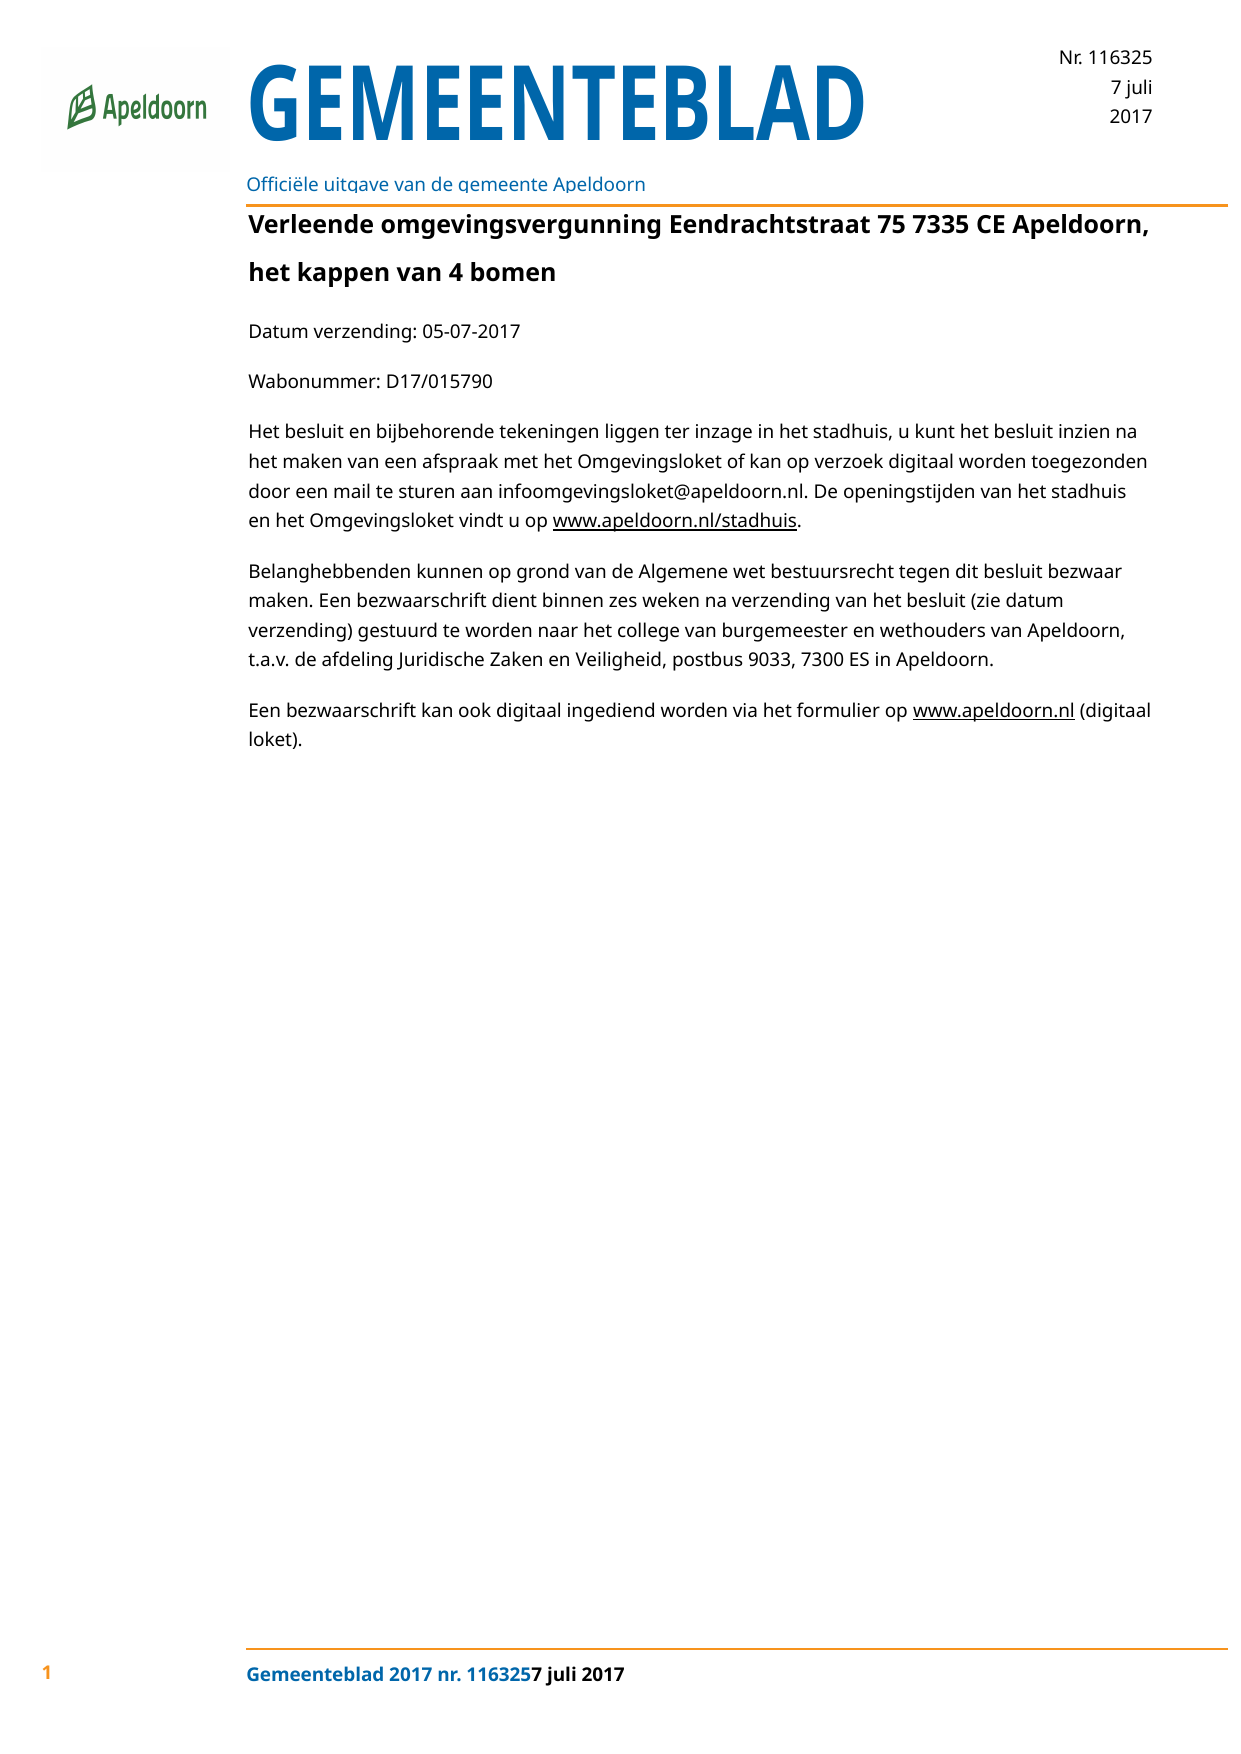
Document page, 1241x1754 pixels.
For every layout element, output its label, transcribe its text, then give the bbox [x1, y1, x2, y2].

text Een bezwaarschrift kan ook digitaal ingediend worden via het formulier op www.apeldoorn.nl (digitaal loket). [248, 697, 1152, 752]
picture [41, 47, 231, 172]
text Verleende omgevingsvergunning Eendrachtstraat 75 7335 CE Apeldoorn, het kappen van 4 bomen [248, 207, 1152, 288]
text Wabonummer: D17/015790 [248, 368, 1152, 394]
text Het besluit en bijbehorende tekeningen liggen ter inzage in het stadhuis, u kunt het besluit inzien na het maken van een afspraak met het Omgevingsloket of kan op verzoek digitaal worden toegezonden door een mail te sturen aan infoomgevingsloket@apeldoorn.nl. De openingstijden van het stadhuis en het Omgevingsloket vindt u op www.apeldoorn.nl/stadhuis. [248, 419, 1152, 533]
text Belanghebbenden kunnen op grond van de Algemene wet bestuursrecht tegen dit besluit bezwaar maken. Een bezwaarschrift dient binnen zes weken na verzending van het besluit (zie datum verzending) gestuurd te worden naar het college van burgemeester en wethouders van Apeldoorn, t.a.v. de afdeling Juridische Zaken en Veiligheid, postbus 9033, 7300 ES in Apeldoorn. [248, 558, 1152, 672]
text Datum verzending: 05-07-2017 [248, 318, 1152, 344]
